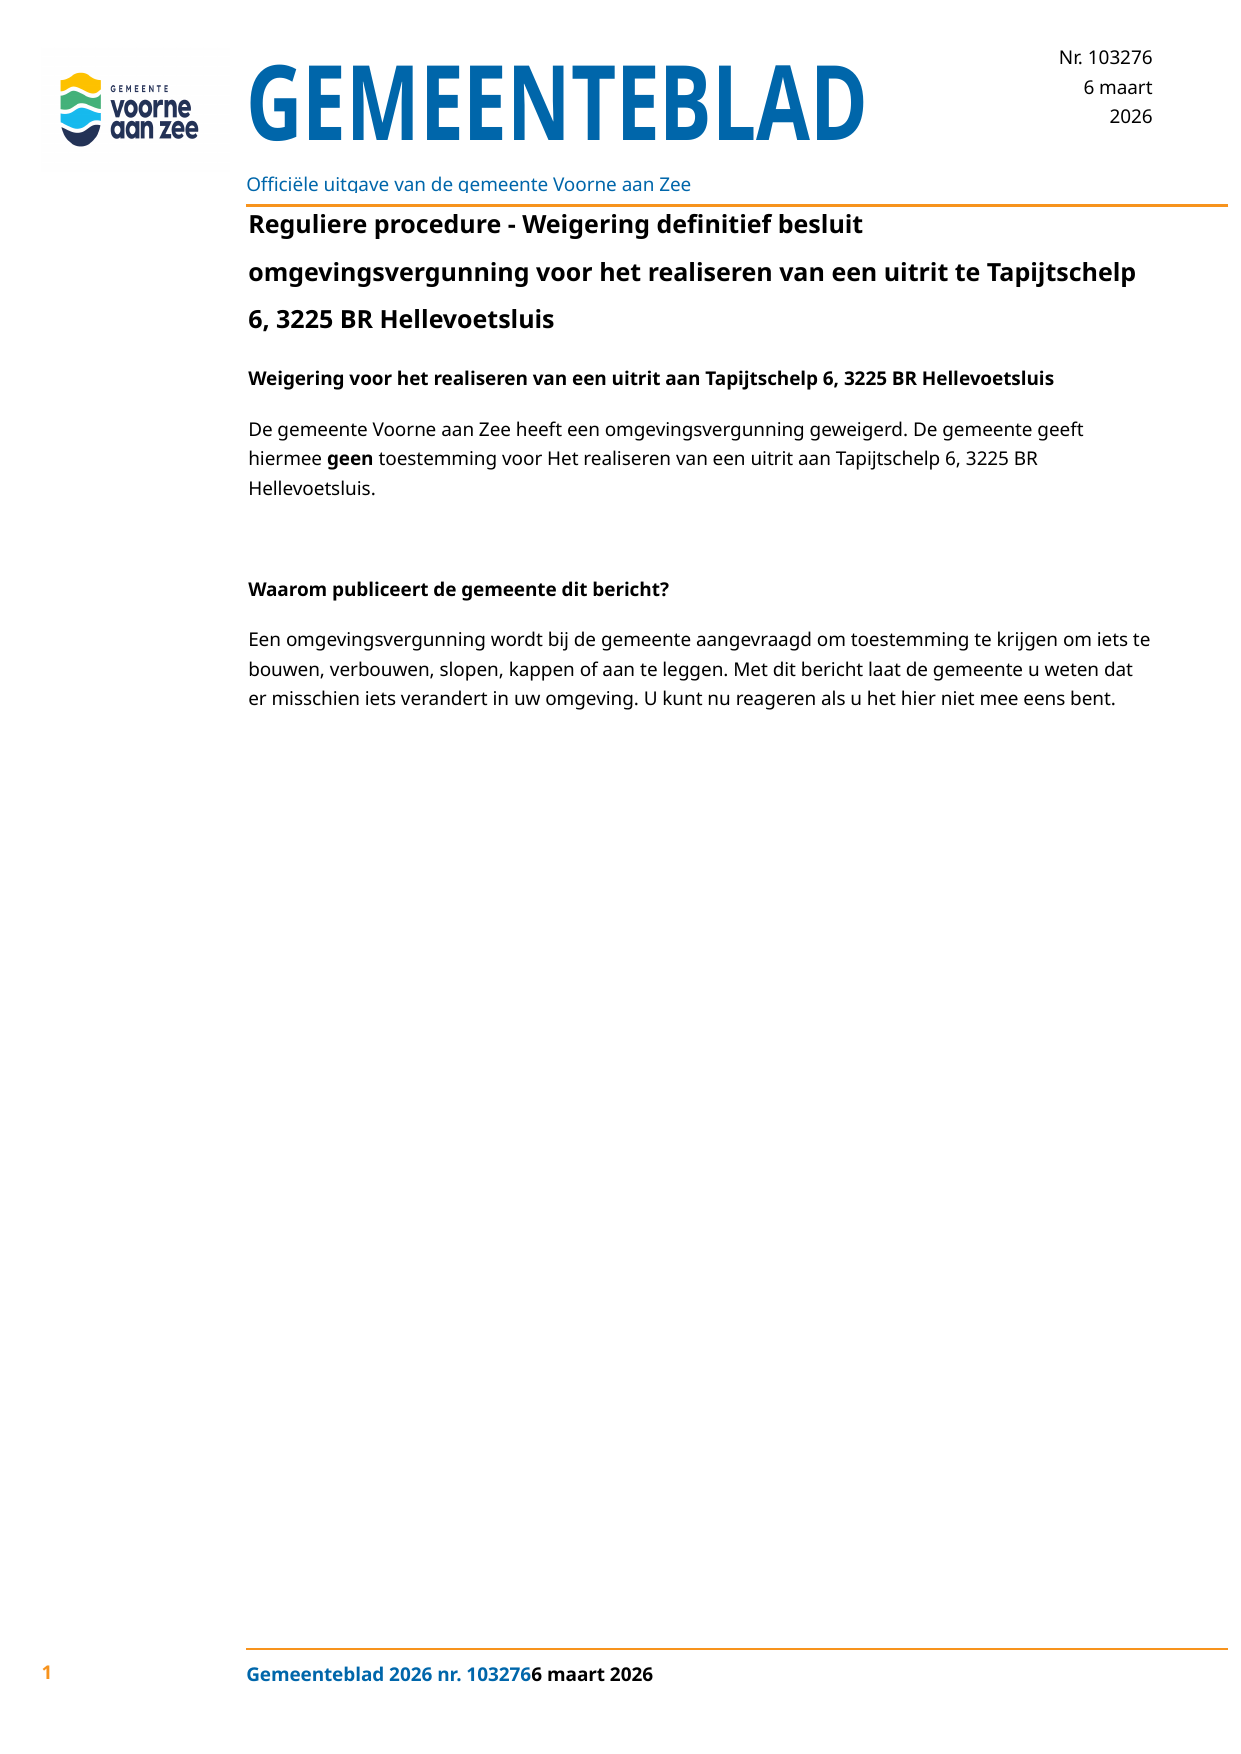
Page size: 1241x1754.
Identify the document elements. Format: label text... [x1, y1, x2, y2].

text Weigering voor het realiseren van een uitrit aan Tapijtschelp 6, 3225 BR Hellevoetsluis [248, 366, 1152, 391]
text De gemeente Voorne aan Zee heeft een omgevingsvergunning geweigerd. De gemeente geeft hiermee geen toestemming voor Het realiseren van een uitrit aan Tapijtschelp 6, 3225 BR Hellevoetsluis. [248, 416, 1152, 501]
picture [41, 47, 231, 172]
text Reguliere procedure - Weigering definitief besluit omgevingsvergunning voor het realiseren van een uitrit te Tapijtschelp 6, 3225 BR Hellevoetsluis [248, 207, 1152, 336]
text Een omgevingsvergunning wordt bij de gemeente aangevraagd om toestemming te krijgen om iets te bouwen, verbouwen, slopen, kappen of aan te leggen. Met dit bericht laat de gemeente u weten dat er misschien iets verandert in uw omgeving. U kunt nu reageren als u het hier niet mee eens bent. [248, 626, 1152, 711]
text Waarom publiceert de gemeente dit bericht? [248, 576, 1152, 602]
